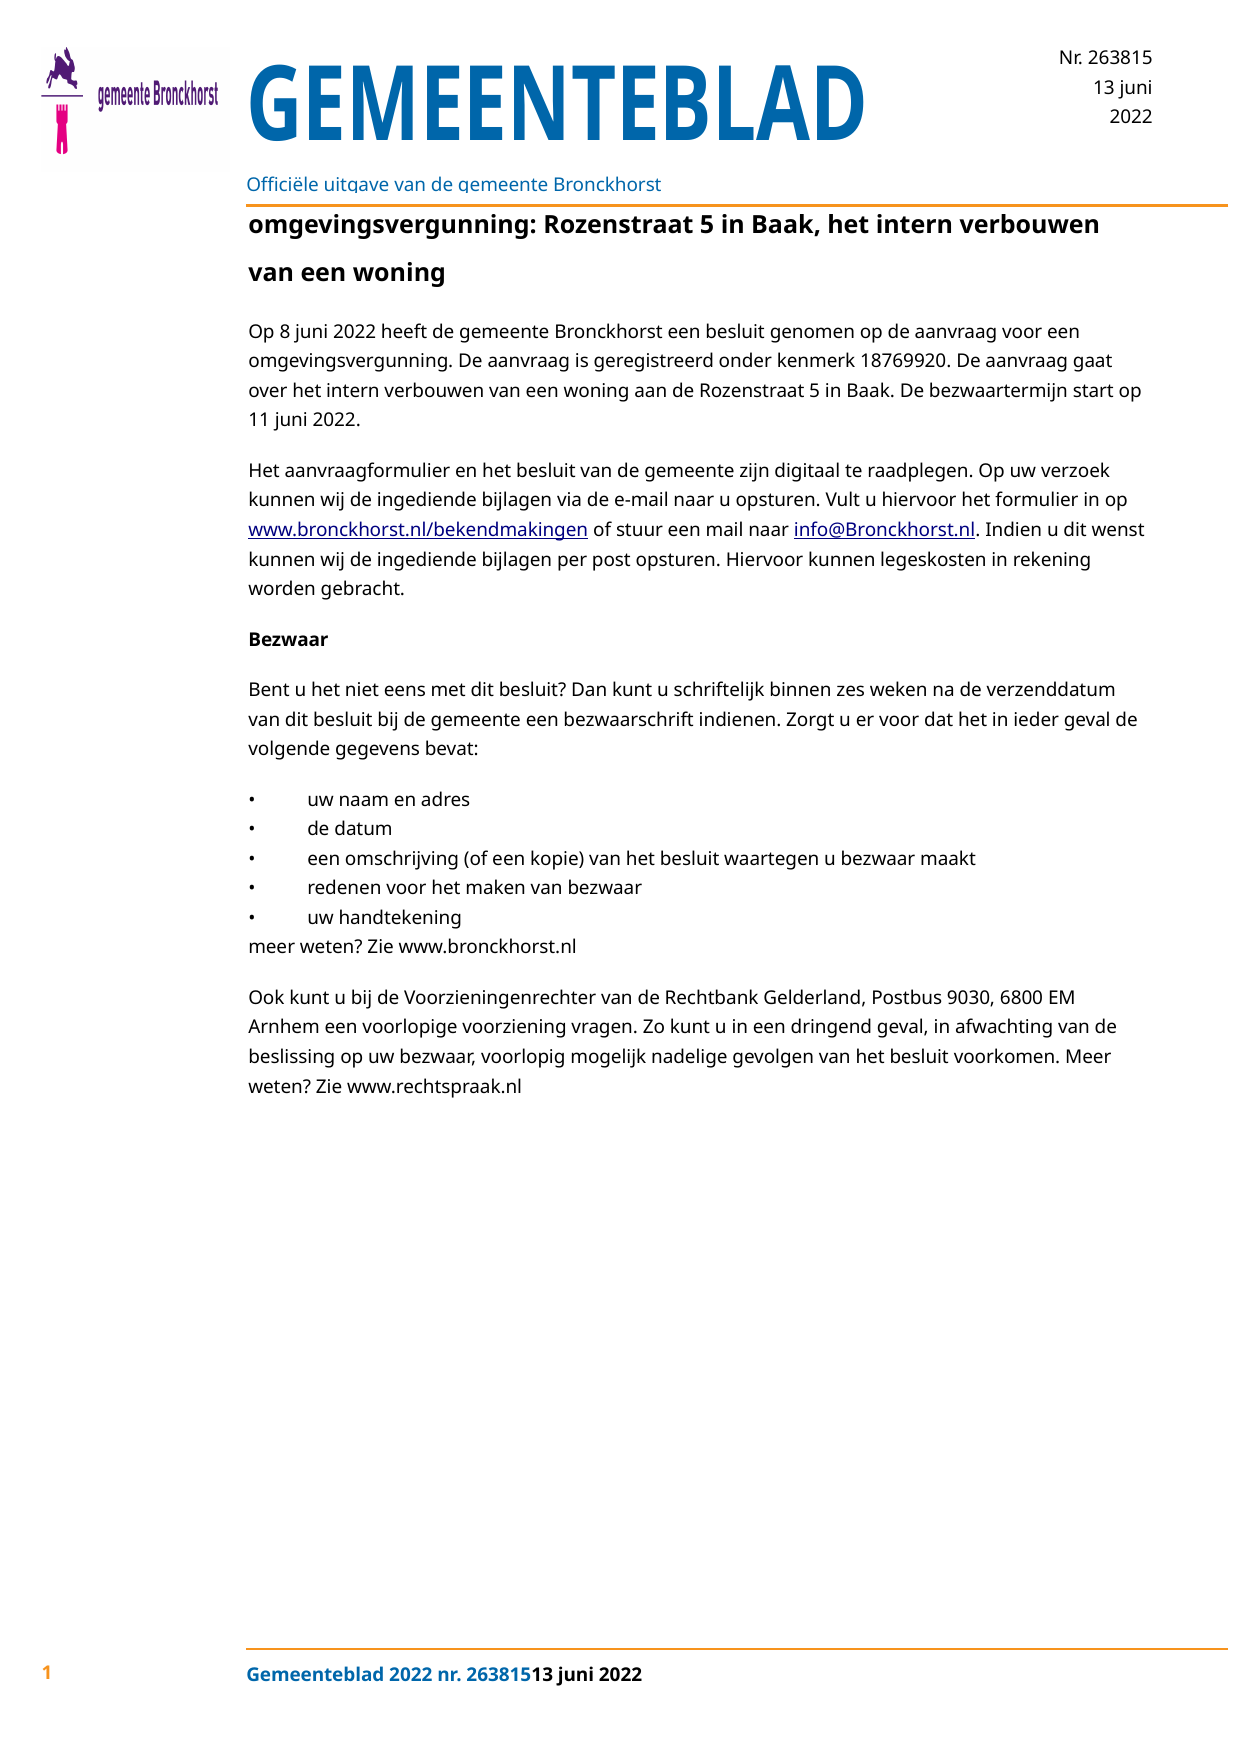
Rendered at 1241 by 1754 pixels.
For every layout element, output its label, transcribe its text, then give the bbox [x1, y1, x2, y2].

text Op 8 juni 2022 heeft de gemeente Bronckhorst een besluit genomen op de aanvraag voor een omgevingsvergunning. De aanvraag is geregistreerd onder kenmerk 18769920. De aanvraag gaat over het intern verbouwen van een woning aan de Rozenstraat 5 in Baak. De bezwaartermijn start op 11 juni 2022. [248, 318, 1152, 432]
list redenen voor het maken van bezwaar [248, 874, 1152, 900]
list de datum [248, 815, 1152, 841]
picture [41, 47, 231, 172]
list uw handtekening [248, 904, 1152, 930]
list een omschrijving (of een kopie) van het besluit waartegen u bezwaar maakt [248, 845, 1152, 871]
text Ook kunt u bij de Voorzieningenrechter van de Rechtbank Gelderland, Postbus 9030, 6800 EM Arnhem een voorlopige voorziening vragen. Zo kunt u in een dringend geval, in afwachting van de beslissing op uw bezwaar, voorlopig mogelijk nadelige gevolgen van het besluit voorkomen. Meer weten? Zie www.rechtspraak.nl [248, 984, 1152, 1099]
text Het aanvraagformulier en het besluit van de gemeente zijn digitaal te raadplegen. Op uw verzoek kunnen wij de ingediende bijlagen via de e-mail naar u opsturen. Vult u hiervoor het formulier in op www.bronckhorst.nl/bekendmakingen of stuur een mail naar info@Bronckhorst.nl. Indien u dit wenst kunnen wij de ingediende bijlagen per post opsturen. Hiervoor kunnen legeskosten in rekening worden gebracht. [248, 457, 1152, 601]
text meer weten? Zie www.bronckhorst.nl [248, 934, 1152, 959]
text Bent u het niet eens met dit besluit? Dan kunt u schriftelijk binnen zes weken na de verzenddatum van dit besluit bij de gemeente een bezwaarschrift indienen. Zorgt u er voor dat het in ieder geval de volgende gegevens bevat: [248, 676, 1152, 761]
text Bezwaar [248, 626, 1152, 652]
text omgevingsvergunning: Rozenstraat 5 in Baak, het intern verbouwen van een woning [248, 207, 1152, 288]
list uw naam en adres [248, 786, 1152, 812]
